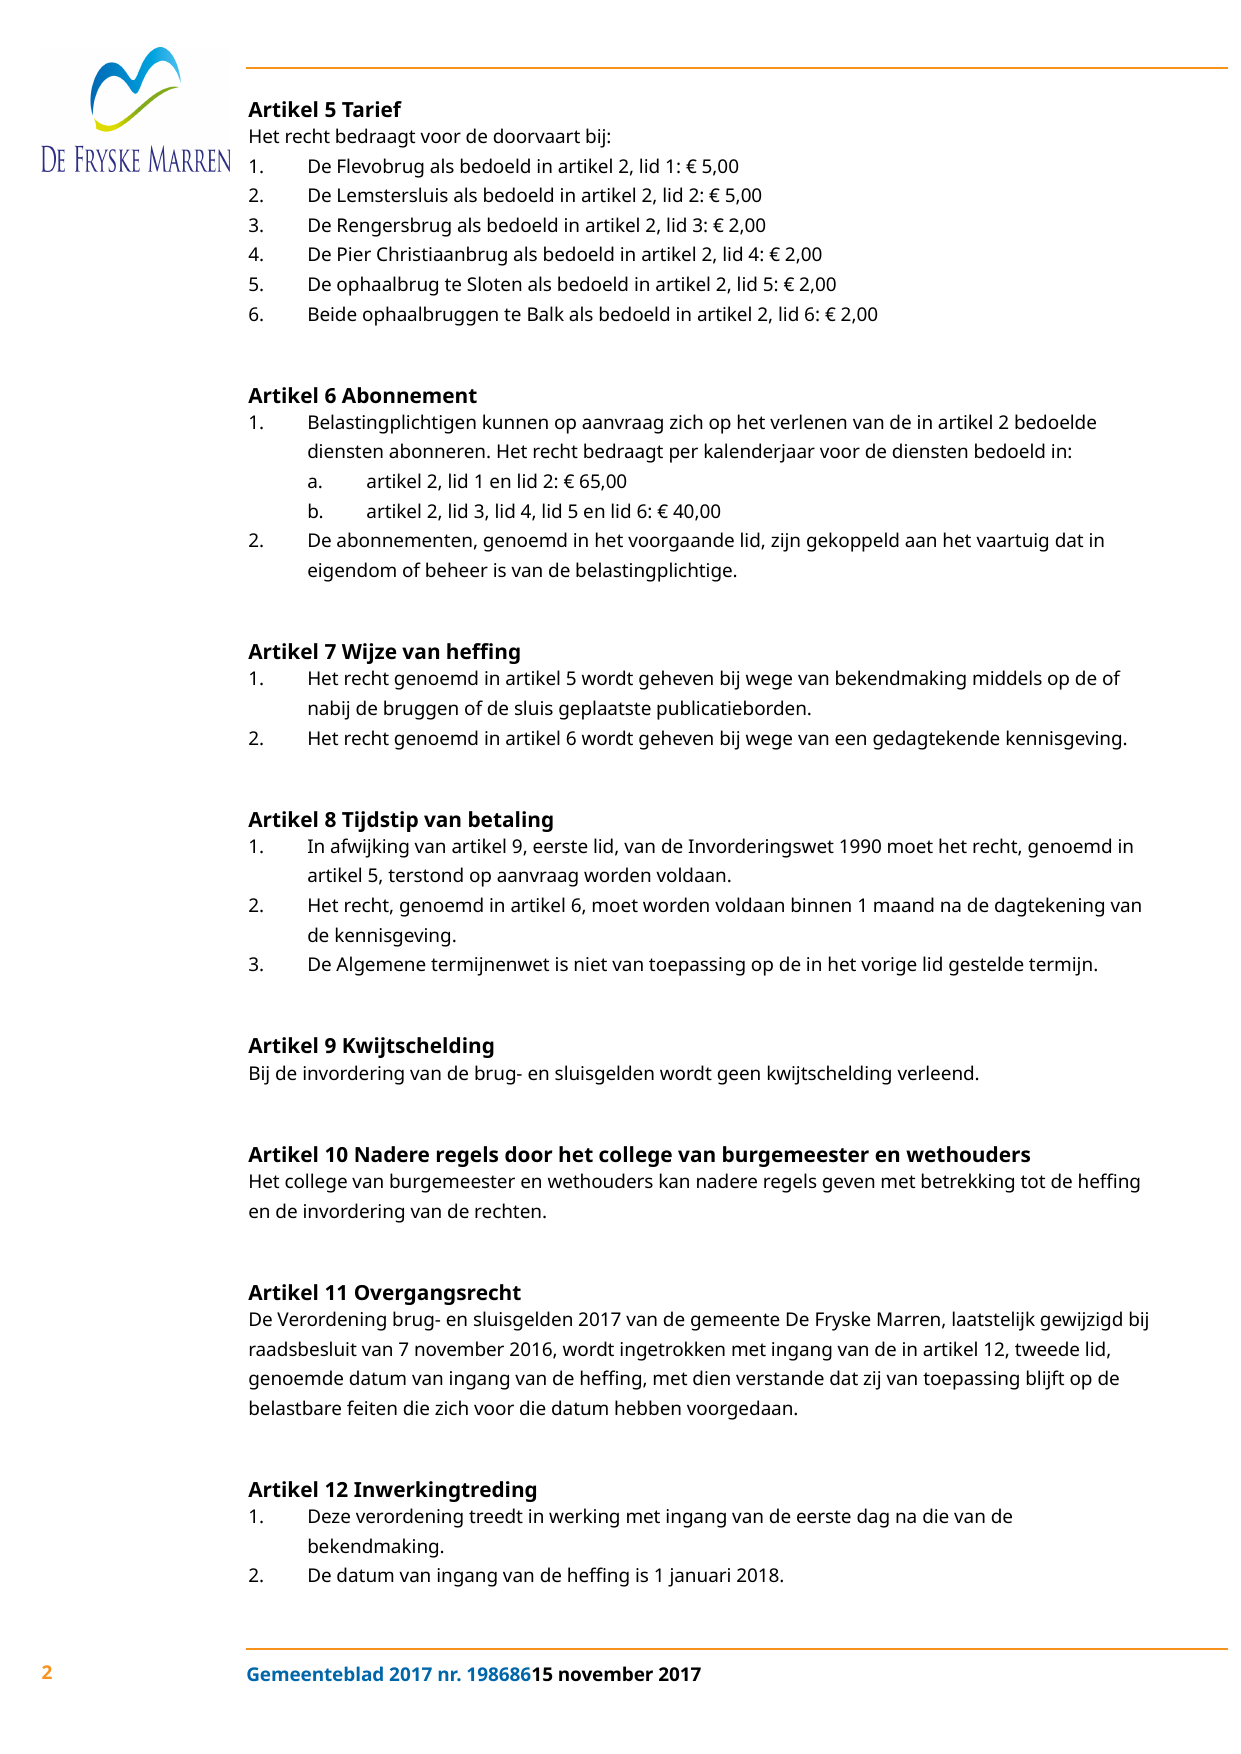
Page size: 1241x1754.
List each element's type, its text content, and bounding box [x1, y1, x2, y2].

list Beide ophaalbruggen te Balk als bedoeld in artikel 2, lid 6: € 2,00 [248, 301, 1152, 326]
list De Lemstersluis als bedoeld in artikel 2, lid 2: € 5,00 [248, 182, 1152, 208]
text Artikel 5 Tarief [248, 95, 1152, 123]
list In afwijking van artikel 9, eerste lid, van de Invorderingswet 1990 moet het recht, genoemd in artikel 5, terstond op aanvraag worden voldaan. [248, 833, 1152, 888]
list Deze verordening treedt in werking met ingang van de eerste dag na die van de bekendmaking. [248, 1503, 1152, 1559]
picture [41, 47, 231, 172]
text Artikel 8 Tijdstip van betaling [248, 805, 1152, 833]
list Het recht genoemd in artikel 5 wordt geheven bij wege van bekendmaking middels op de of nabij de bruggen of de sluis geplaatste publicatieborden. [248, 666, 1152, 721]
list Het recht, genoemd in artikel 6, moet worden voldaan binnen 1 maand na de dagtekening van de kennisgeving. [248, 892, 1152, 948]
list Het recht genoemd in artikel 6 wordt geheven bij wege van een gedagtekende kennisgeving. [248, 725, 1152, 750]
text Artikel 11 Overgangsrecht [248, 1278, 1152, 1306]
list De Rengersbrug als bedoeld in artikel 2, lid 3: € 2,00 [248, 212, 1152, 238]
text Artikel 12 Inwerkingtreding [248, 1475, 1152, 1503]
list De Algemene termijnenwet is niet van toepassing op de in het vorige lid gestelde termijn. [248, 951, 1152, 977]
text Het college van burgemeester en wethouders kan nadere regels geven met betrekking tot de heffing en de invordering van de rechten. [248, 1168, 1152, 1224]
text Het recht bedraagt voor de doorvaart bij: [248, 123, 1152, 149]
list De abonnementen, genoemd in het voorgaande lid, zijn gekoppeld aan het vaartuig dat in eigendom of beheer is van de belastingplichtige. [248, 527, 1152, 583]
list De datum van ingang van de heffing is 1 januari 2018. [248, 1563, 1152, 1588]
list artikel 2, lid 1 en lid 2: € 65,00 [307, 468, 1152, 494]
text Artikel 6 Abonnement [248, 381, 1152, 409]
text De Verordening brug- en sluisgelden 2017 van de gemeente De Fryske Marren, laatstelijk gewijzigd bij raadsbesluit van 7 november 2016, wordt ingetrokken met ingang van de in artikel 12, tweede lid, genoemde datum van ingang van de heffing, met dien verstande dat zij van toepassing blijft op de belastbare feiten die zich voor die datum hebben voorgedaan. [248, 1306, 1152, 1421]
list De ophaalbrug te Sloten als bedoeld in artikel 2, lid 5: € 2,00 [248, 271, 1152, 297]
list Belastingplichtigen kunnen op aanvraag zich op het verlenen van de in artikel 2 bedoelde diensten abonneren. Het recht bedraagt per kalenderjaar voor de diensten bedoeld in: [248, 409, 1152, 464]
text Artikel 7 Wijze van heffing [248, 637, 1152, 666]
text Artikel 10 Nadere regels door het college van burgemeester en wethouders [248, 1140, 1152, 1168]
list De Flevobrug als bedoeld in artikel 2, lid 1: € 5,00 [248, 153, 1152, 178]
list artikel 2, lid 3, lid 4, lid 5 en lid 6: € 40,00 [307, 498, 1152, 524]
text Artikel 9 Kwijtschelding [248, 1031, 1152, 1060]
list De Pier Christiaanbrug als bedoeld in artikel 2, lid 4: € 2,00 [248, 242, 1152, 267]
text Bij de invordering van de brug- en sluisgelden wordt geen kwijtschelding verleend. [248, 1060, 1152, 1086]
